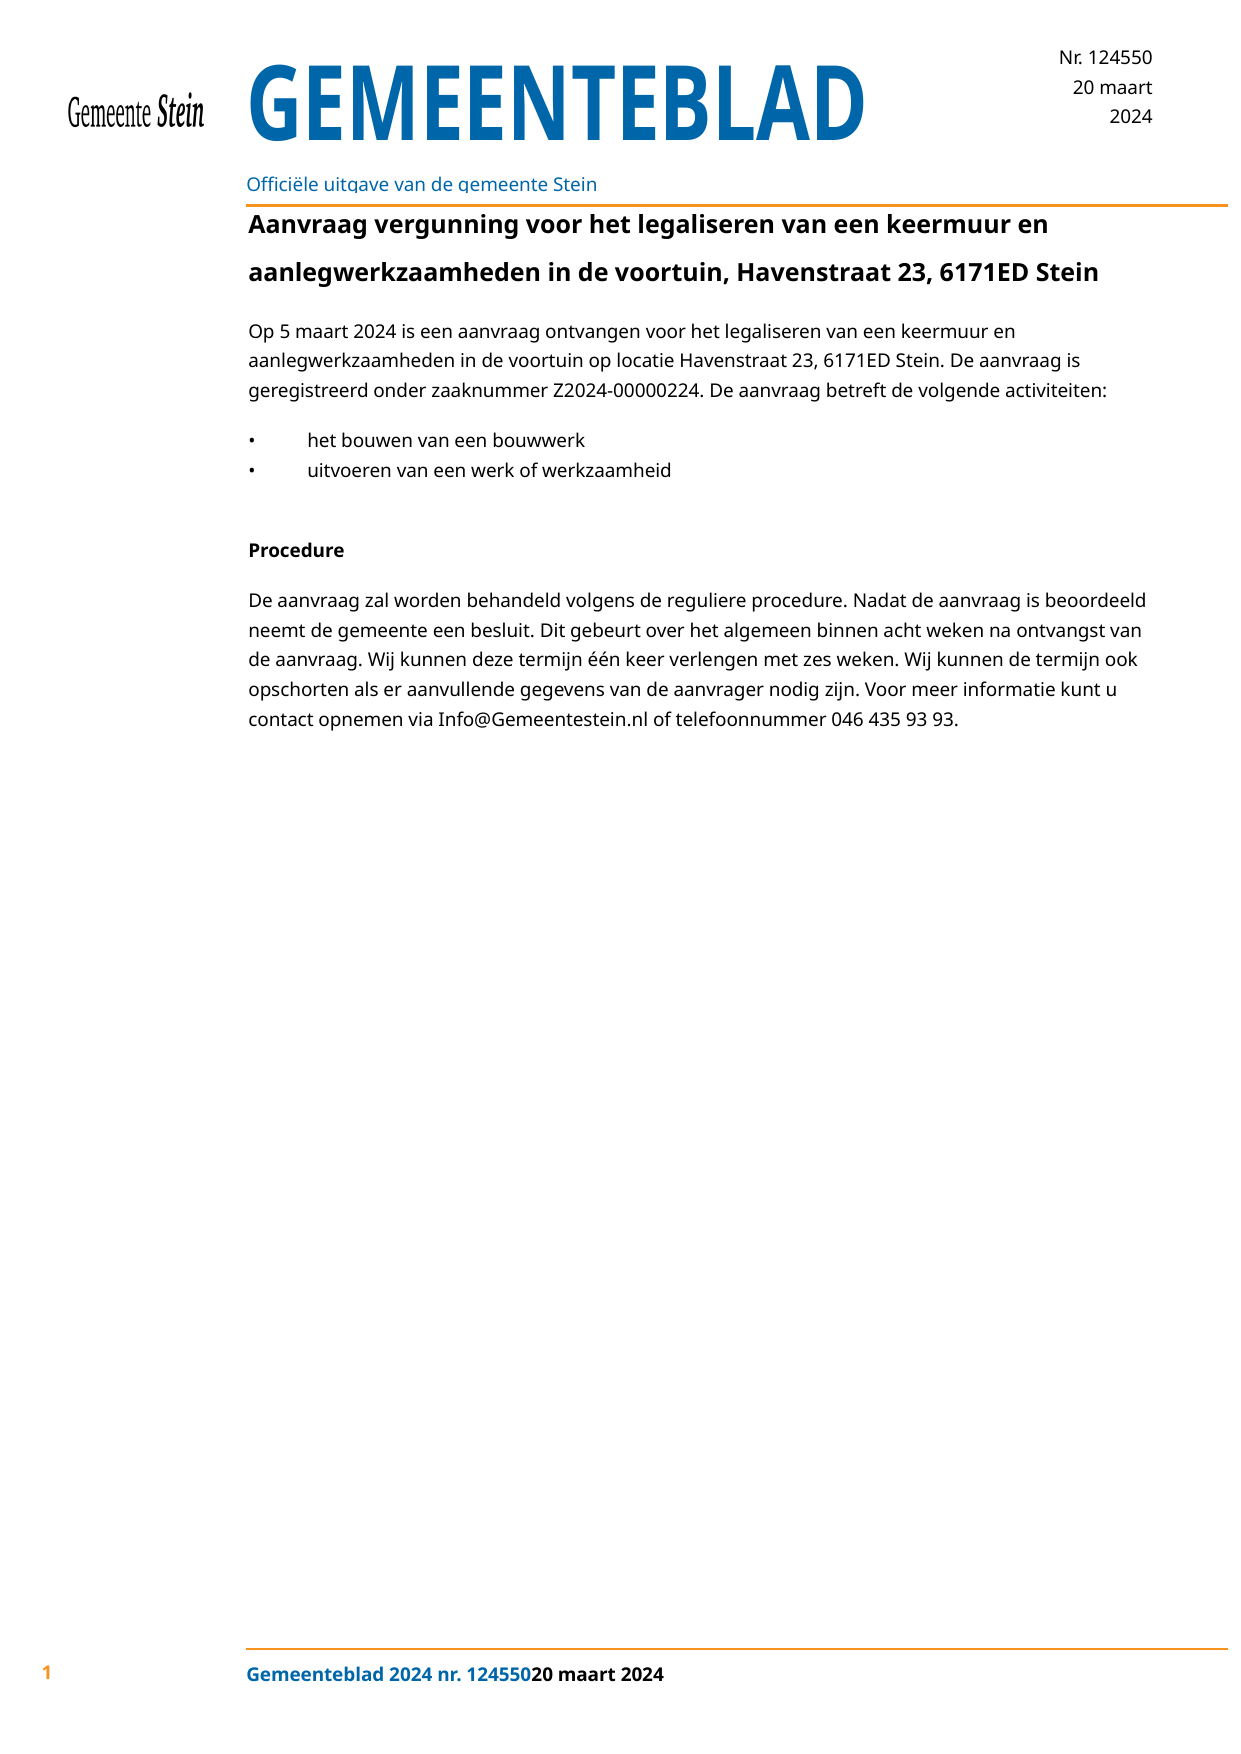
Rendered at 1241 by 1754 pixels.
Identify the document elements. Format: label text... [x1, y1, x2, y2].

list uitvoeren van een werk of werkzaamheid [248, 457, 1152, 483]
text De aanvraag zal worden behandeld volgens de reguliere procedure. Nadat de aanvraag is beoordeeld neemt de gemeente een besluit. Dit gebeurt over het algemeen binnen acht weken na ontvangst van de aanvraag. Wij kunnen deze termijn één keer verlengen met zes weken. Wij kunnen de termijn ook opschorten als er aanvullende gegevens van de aanvrager nodig zijn. Voor meer informatie kunt u contact opnemen via Info@Gemeentestein.nl of telefoonnummer 046 435 93 93. [248, 587, 1152, 732]
picture [41, 47, 231, 172]
text Procedure [248, 537, 1152, 563]
text Aanvraag vergunning voor het legaliseren van een keermuur en aanlegwerkzaamheden in de voortuin, Havenstraat 23, 6171ED Stein [248, 207, 1152, 288]
list het bouwen van een bouwwerk [248, 427, 1152, 453]
text Op 5 maart 2024 is een aanvraag ontvangen voor het legaliseren van een keermuur en aanlegwerkzaamheden in de voortuin op locatie Havenstraat 23, 6171ED Stein. De aanvraag is geregistreerd onder zaaknummer Z2024-00000224. De aanvraag betreft de volgende activiteiten: [248, 318, 1152, 403]
